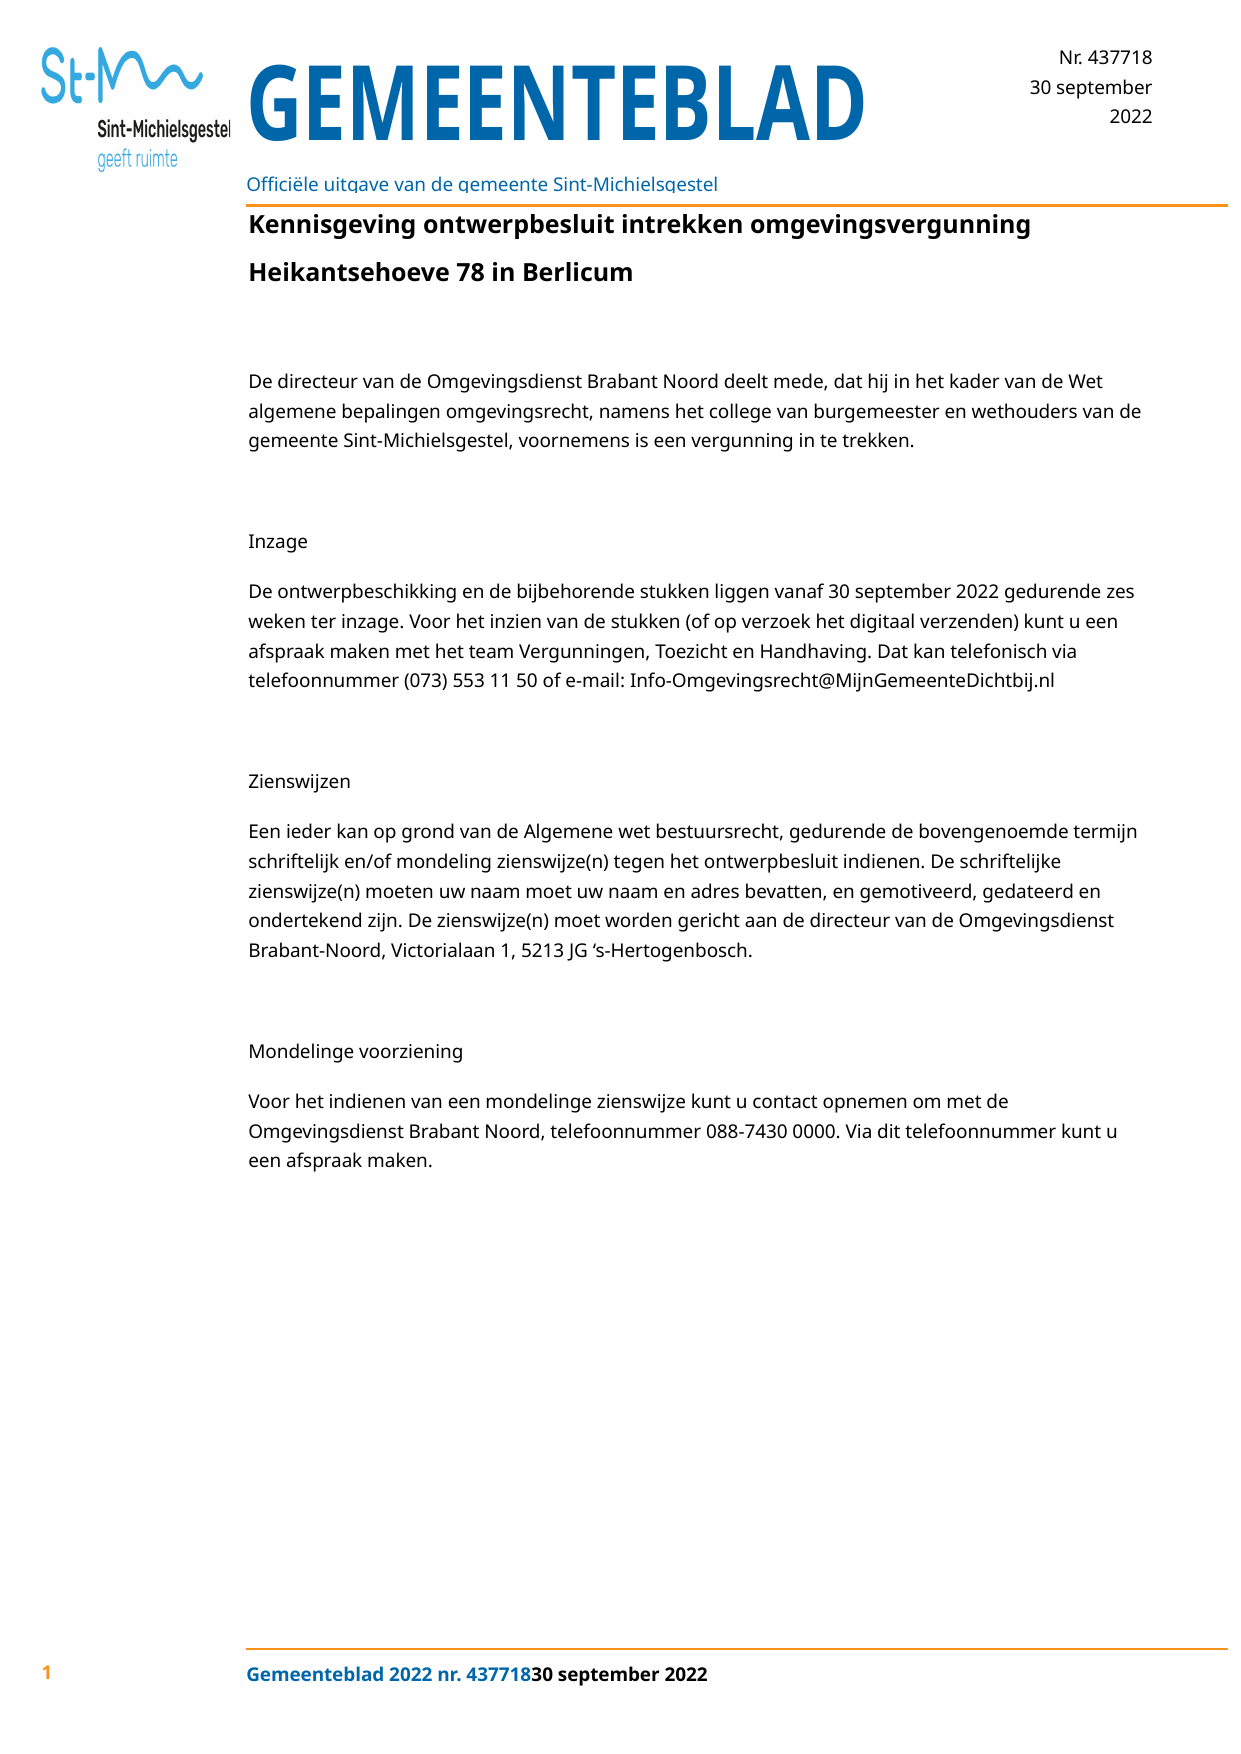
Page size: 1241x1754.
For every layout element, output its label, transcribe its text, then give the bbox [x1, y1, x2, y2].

text Mondelinge voorziening [248, 1038, 1152, 1064]
text Een ieder kan op grond van de Algemene wet bestuursrecht, gedurende de bovengenoemde termijn schriftelijk en/of mondeling zienswijze(n) tegen het ontwerpbesluit indienen. De schriftelijke zienswijze(n) moeten uw naam moet uw naam en adres bevatten, en gemotiveerd, gedateerd en ondertekend zijn. De zienswijze(n) moet worden gericht aan de directeur van de Omgevingsdienst Brabant-Noord, Victorialaan 1, 5213 JG ‘s-Hertogenbosch. [248, 819, 1152, 963]
text De directeur van de Omgevingsdienst Brabant Noord deelt mede, dat hij in het kader van de Wet algemene bepalingen omgevingsrecht, namens het college van burgemeester en wethouders van de gemeente Sint-Michielsgestel, voornemens is een vergunning in te trekken. [248, 368, 1152, 453]
picture [41, 47, 231, 172]
text Voor het indienen van een mondelinge zienswijze kunt u contact opnemen om met de Omgevingsdienst Brabant Noord, telefoonnummer 088-7430 0000. Via dit telefoonnummer kunt u een afspraak maken. [248, 1088, 1152, 1173]
text Zienswijzen [248, 768, 1152, 794]
text Inzage [248, 528, 1152, 554]
text De ontwerpbeschikking en de bijbehorende stukken liggen vanaf 30 september 2022 gedurende zes weken ter inzage. Voor het inzien van de stukken (of op verzoek het digitaal verzenden) kunt u een afspraak maken met het team Vergunningen, Toezicht en Handhaving. Dat kan telefonisch via telefoonnummer (073) 553 11 50 of e-mail: Info-Omgevingsrecht@MijnGemeenteDichtbij.nl [248, 579, 1152, 693]
text Kennisgeving ontwerpbesluit intrekken omgevingsvergunning Heikantsehoeve 78 in Berlicum [248, 207, 1152, 288]
